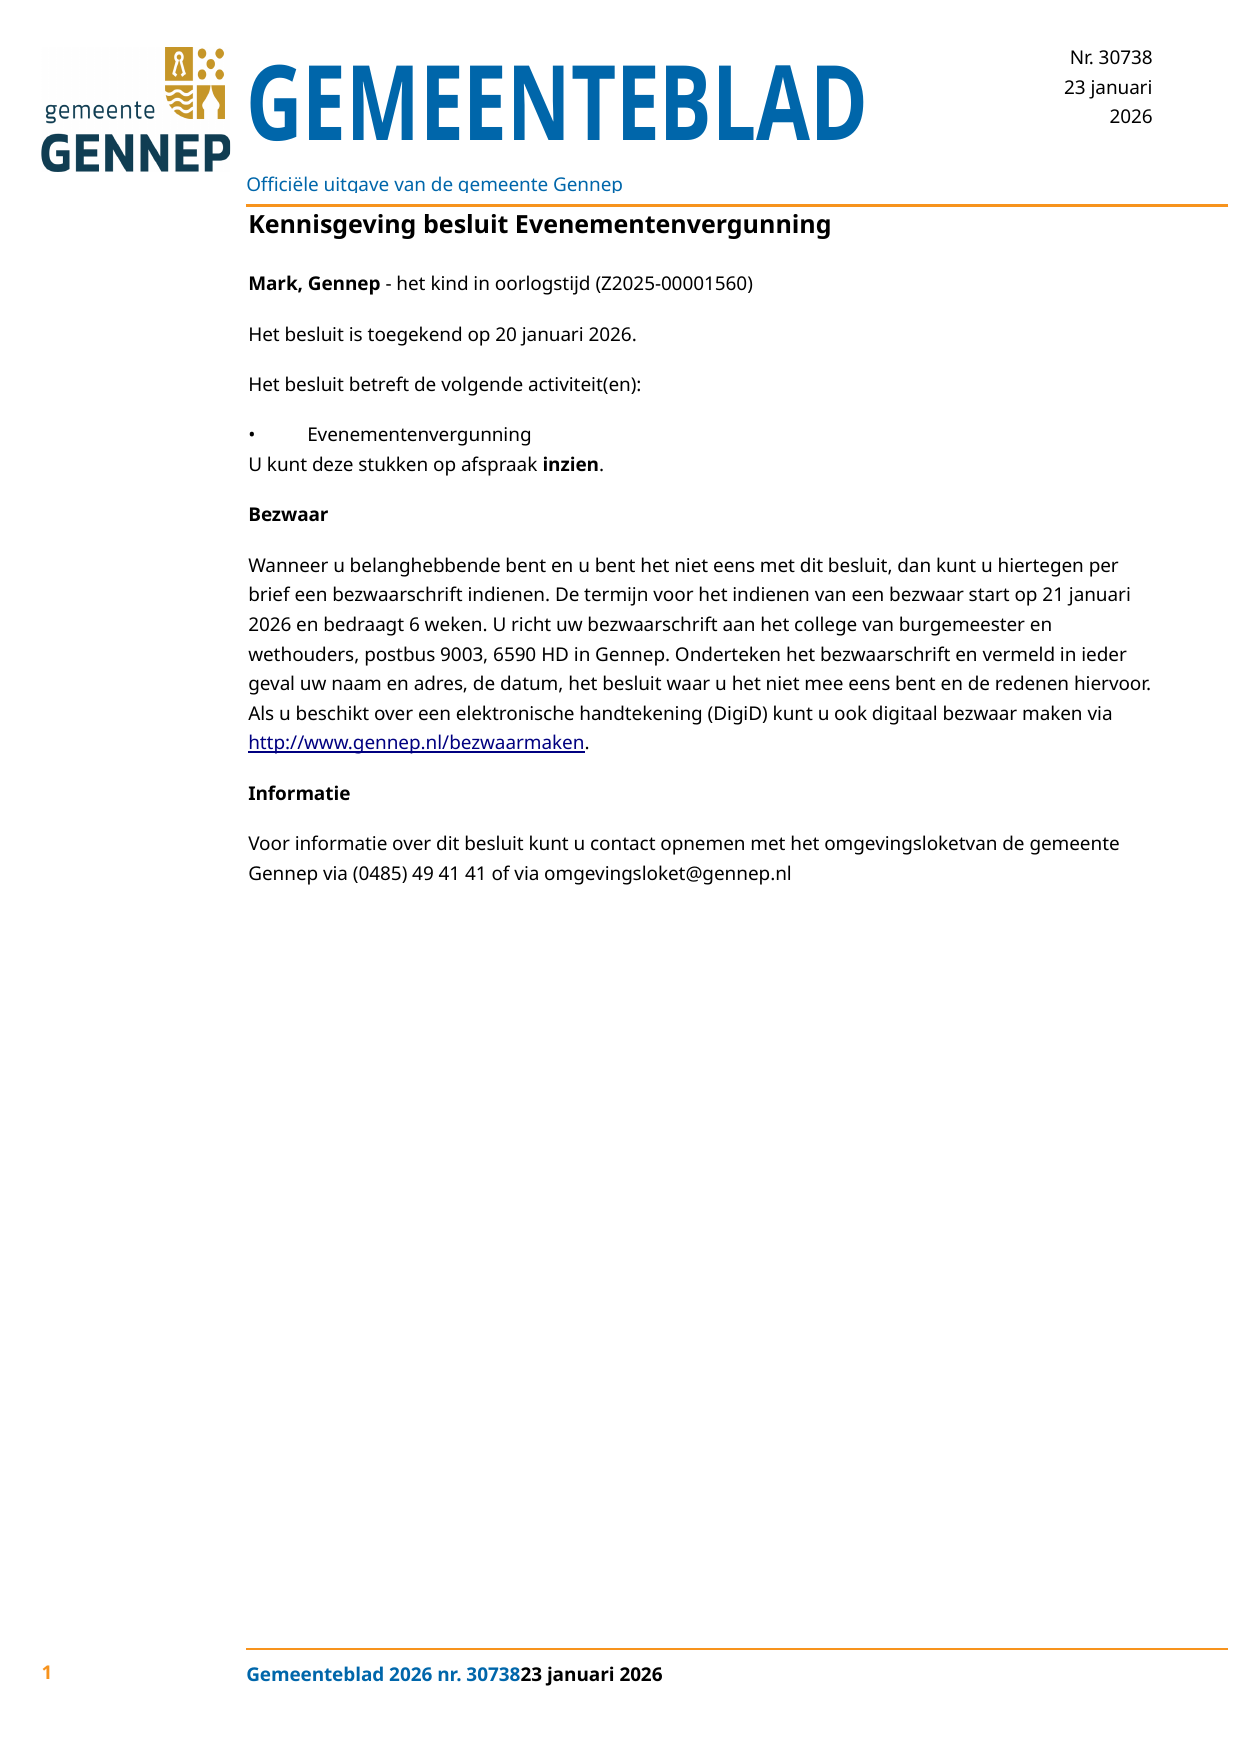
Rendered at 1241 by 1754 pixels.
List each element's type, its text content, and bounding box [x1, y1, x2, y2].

text Wanneer u belanghebbende bent en u bent het niet eens met dit besluit, dan kunt u hiertegen per brief een bezwaarschrift indienen. De termijn voor het indienen van een bezwaar start op 21 januari 2026 en bedraagt 6 weken. U richt uw bezwaarschrift aan het college van burgemeester en wethouders, postbus 9003, 6590 HD in Gennep. Onderteken het bezwaarschrift en vermeld in ieder geval uw naam en adres, de datum, het besluit waar u het niet mee eens bent en de redenen hiervoor. Als u beschikt over een elektronische handtekening (DigiD) kunt u ook digitaal bezwaar maken via http://www.gennep.nl/bezwaarmaken. [248, 552, 1152, 755]
text Het besluit betreft de volgende activiteit(en): [248, 371, 1152, 397]
text Bezwaar [248, 502, 1152, 527]
list Evenementenvergunning [248, 422, 1152, 447]
picture [41, 47, 231, 172]
text Informatie [248, 780, 1152, 806]
text Mark, Gennep - het kind in oorlogstijd (Z2025-00001560) [248, 270, 1152, 296]
text Voor informatie over dit besluit kunt u contact opnemen met het omgevingsloketvan de gemeente Gennep via (0485) 49 41 41 of via omgevingsloket@gennep.nl [248, 830, 1152, 886]
text Kennisgeving besluit Evenementenvergunning [248, 207, 1152, 241]
text U kunt deze stukken op afspraak inzien. [248, 451, 1152, 477]
text Het besluit is toegekend op 20 januari 2026. [248, 321, 1152, 346]
